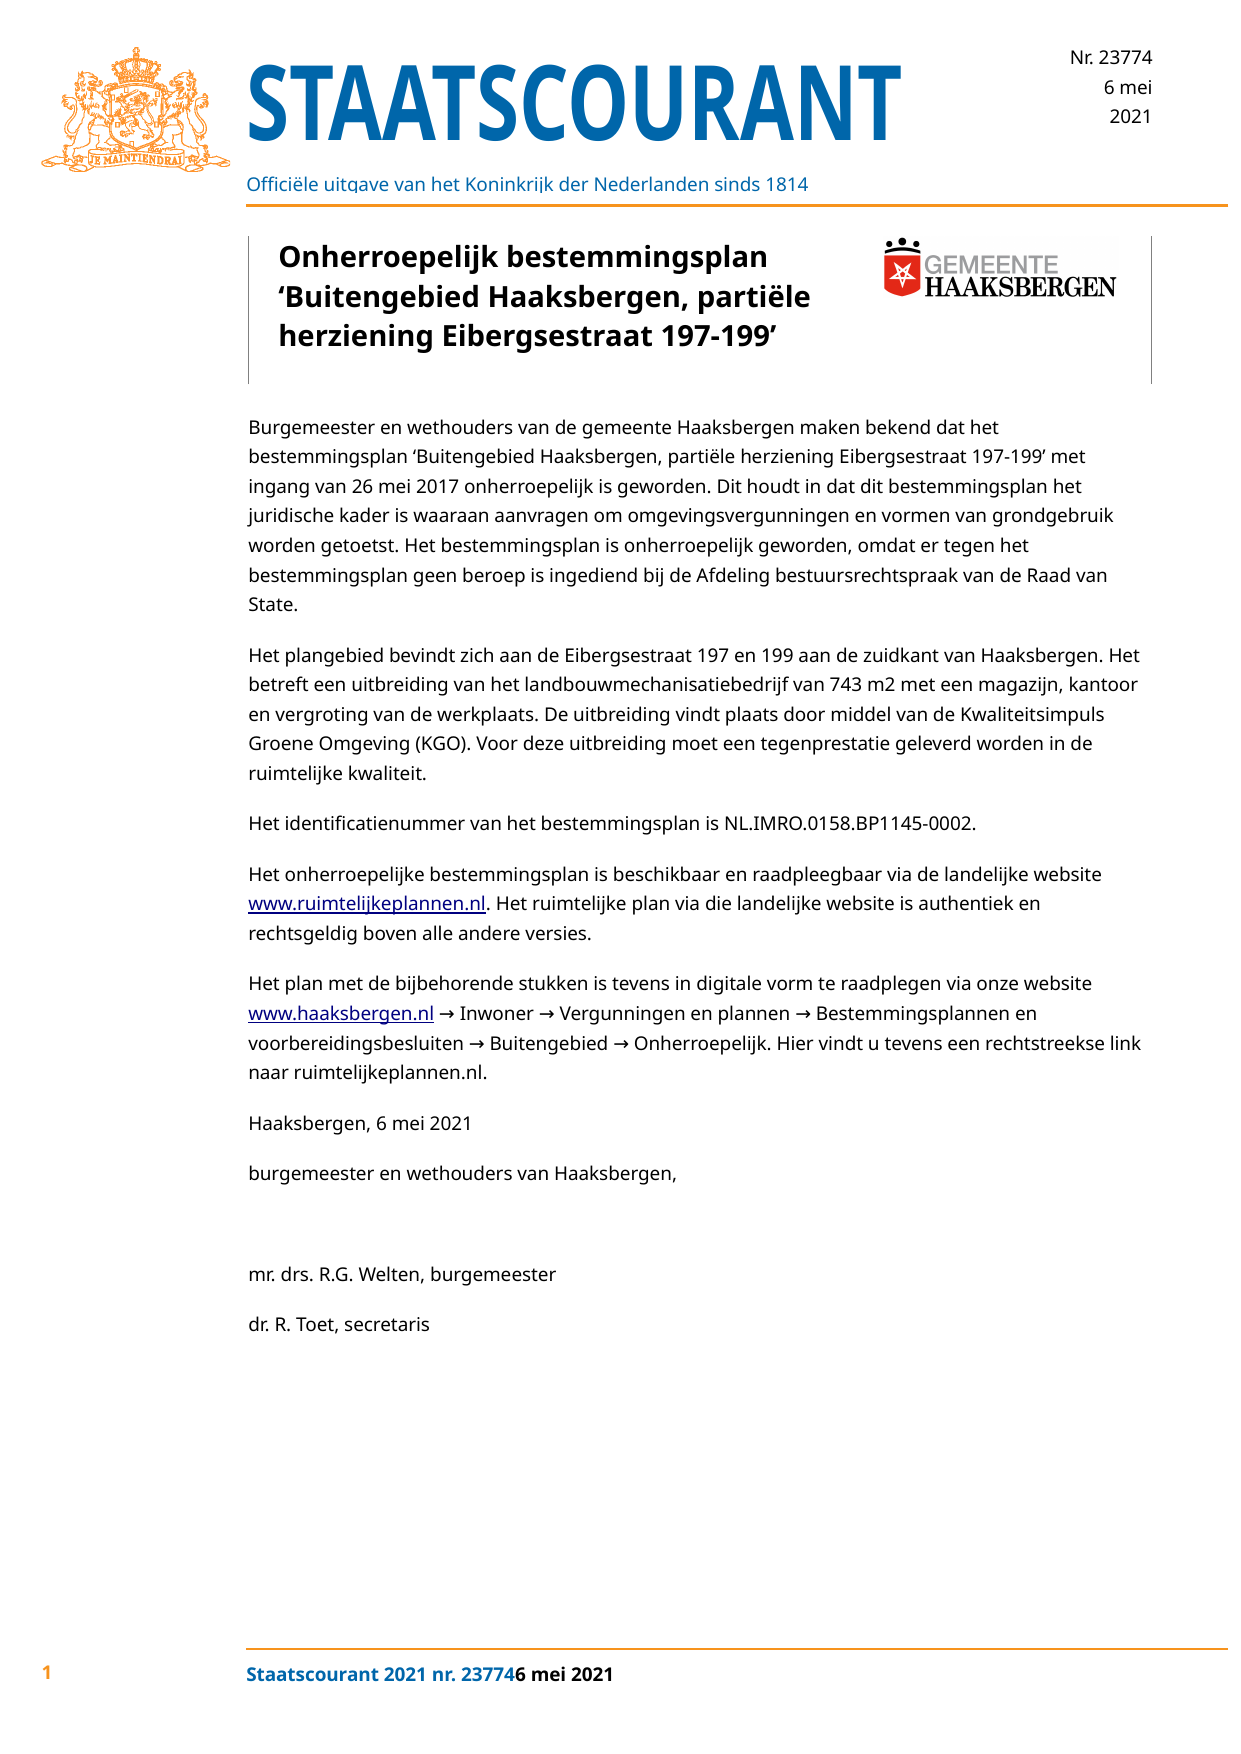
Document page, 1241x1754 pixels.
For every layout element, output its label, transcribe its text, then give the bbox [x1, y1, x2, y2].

text dr. R. Toet, secretaris [248, 1311, 1152, 1337]
text Het onherroepelijke bestemmingsplan is beschikbaar en raadpleegbaar via de landelijke website www.ruimtelijkeplannen.nl. Het ruimtelijke plan via die landelijke website is authentiek en rechtsgeldig boven alle andere versies. [248, 861, 1152, 946]
picture [882, 236, 1119, 298]
text Het plan met de bijbehorende stukken is tevens in digitale vorm te raadplegen via onze website www.haaksbergen.nl → Inwoner → Vergunningen en plannen → Bestemmingsplannen en voorbereidingsbesluiten → Buitengebied → Onherroepelijk. Hier vindt u tevens een rechtstreekse link naar ruimtelijkeplannen.nl. [248, 971, 1152, 1085]
text Het plangebied bevindt zich aan de Eibergsestraat 197 en 199 aan de zuidkant van Haaksbergen. Het betreft een uitbreiding van het landbouwmechanisatiebedrijf van 743 m2 met een magazijn, kantoor en vergroting van de werkplaats. De uitbreiding vindt plaats door middel van de Kwaliteitsimpuls Groene Omgeving (KGO). Voor deze uitbreiding moet een tegenprestatie geleverd worden in de ruimtelijke kwaliteit. [248, 642, 1152, 786]
text Haaksbergen, 6 mei 2021 [248, 1110, 1152, 1136]
table_header [850, 236, 1151, 384]
text mr. drs. R.G. Welten, burgemeester [248, 1261, 1152, 1287]
table_header Onherroepelijk bestemmingsplan ‘Buitengebied Haaksbergen, partiële herziening Eibergsestraat 197-199’ [249, 236, 850, 384]
text burgemeester en wethouders van Haaksbergen, [248, 1160, 1152, 1186]
picture [41, 47, 231, 172]
text Het identificatienummer van het bestemmingsplan is NL.IMRO.0158.BP1145-0002. [248, 811, 1152, 836]
text Burgemeester en wethouders van de gemeente Haaksbergen maken bekend dat het bestemmingsplan ‘Buitengebied Haaksbergen, partiële herziening Eibergsestraat 197-199’ met ingang van 26 mei 2017 onherroepelijk is geworden. Dit houdt in dat dit bestemmingsplan het juridische kader is waaraan aanvragen om omgevingsvergunningen en vormen van grondgebruik worden getoetst. Het bestemmingsplan is onherroepelijk geworden, omdat er tegen het bestemmingsplan geen beroep is ingediend bij de Afdeling bestuursrechtspraak van de Raad van State. [248, 414, 1152, 617]
